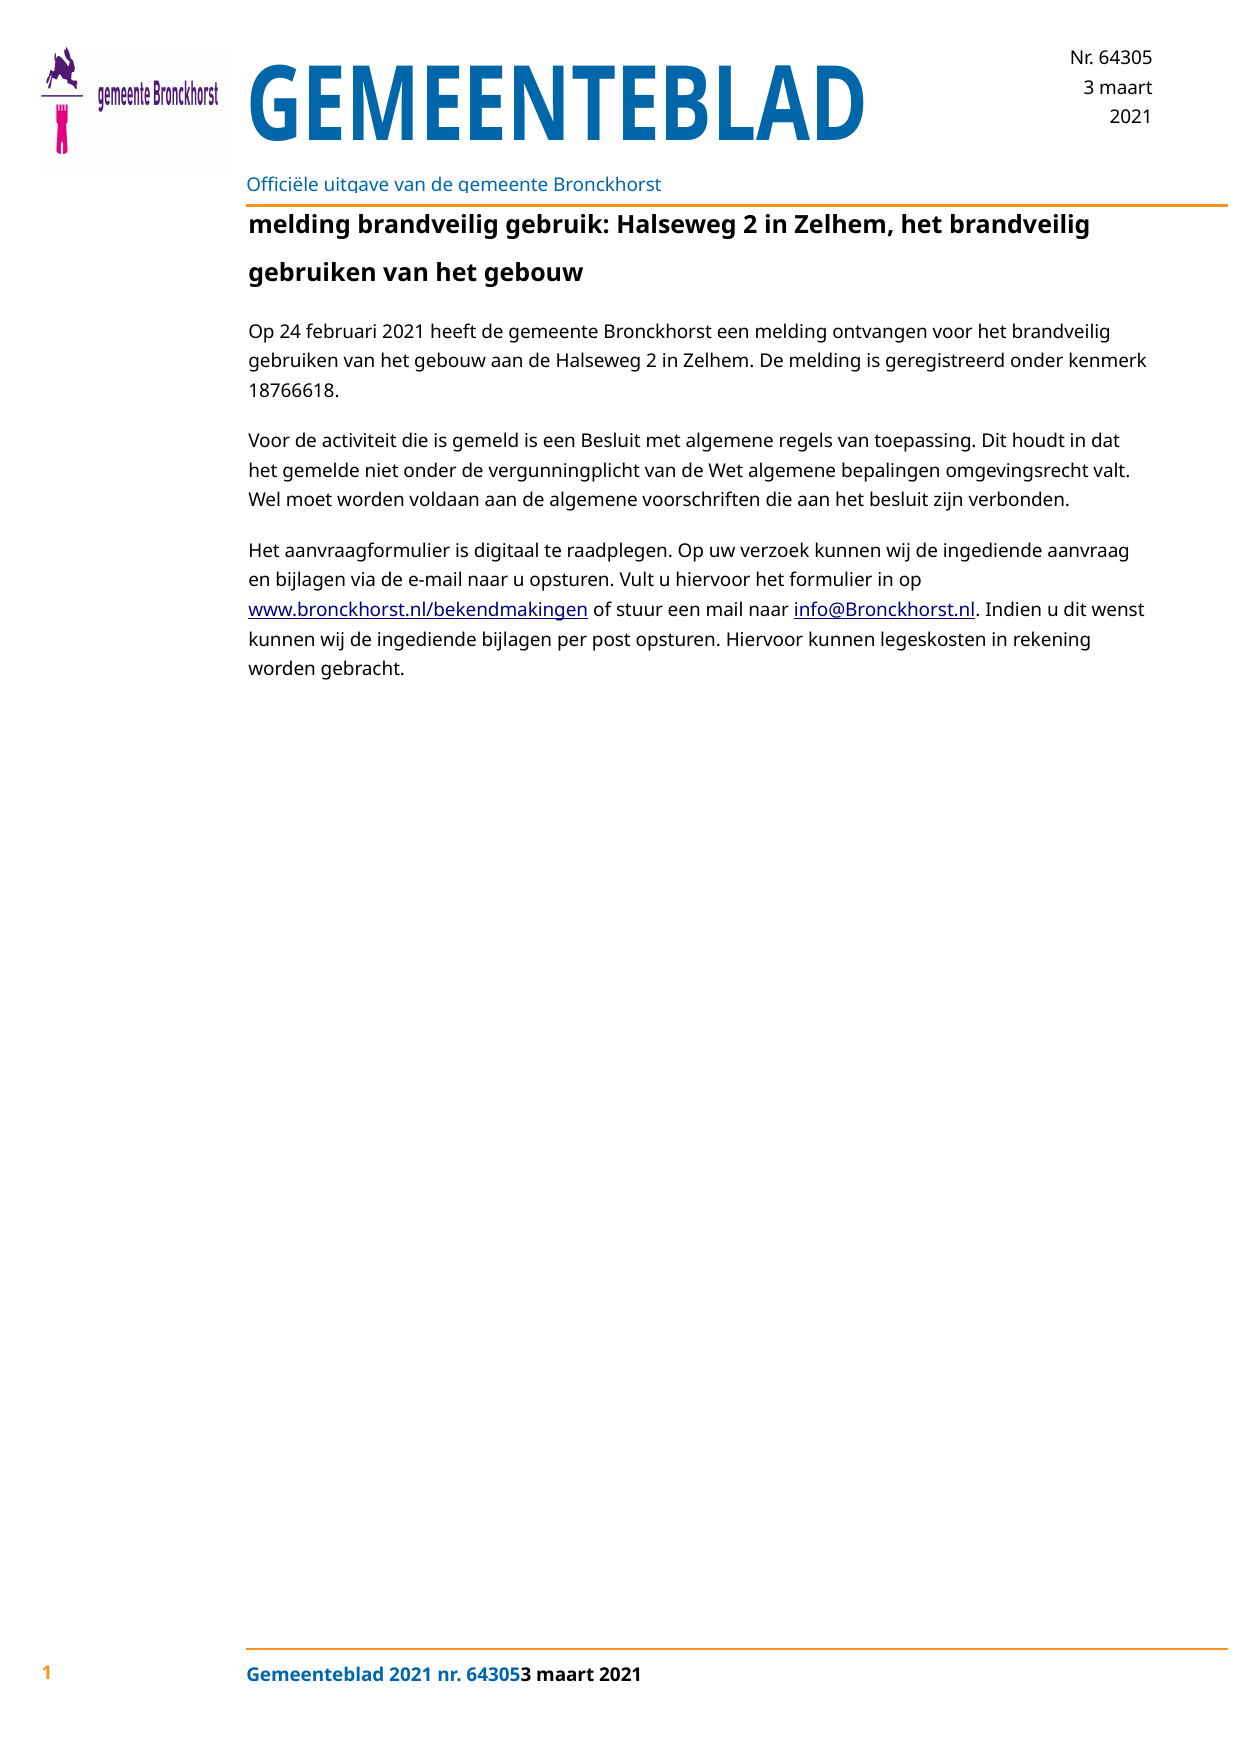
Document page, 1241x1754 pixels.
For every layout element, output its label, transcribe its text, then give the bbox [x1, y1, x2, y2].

text Op 24 februari 2021 heeft de gemeente Bronckhorst een melding ontvangen voor het brandveilig gebruiken van het gebouw aan de Halseweg 2 in Zelhem. De melding is geregistreerd onder kenmerk 18766618. [248, 318, 1152, 403]
text Het aanvraagformulier is digitaal te raadplegen. Op uw verzoek kunnen wij de ingediende aanvraag en bijlagen via de e-mail naar u opsturen. Vult u hiervoor het formulier in op www.bronckhorst.nl/bekendmakingen of stuur een mail naar info@Bronckhorst.nl. Indien u dit wenst kunnen wij de ingediende bijlagen per post opsturen. Hiervoor kunnen legeskosten in rekening worden gebracht. [248, 537, 1152, 681]
text Voor de activiteit die is gemeld is een Besluit met algemene regels van toepassing. Dit houdt in dat het gemelde niet onder de vergunningplicht van de Wet algemene bepalingen omgevingsrecht valt. Wel moet worden voldaan aan de algemene voorschriften die aan het besluit zijn verbonden. [248, 427, 1152, 512]
picture [41, 47, 231, 172]
text melding brandveilig gebruik: Halseweg 2 in Zelhem, het brandveilig gebruiken van het gebouw [248, 207, 1152, 288]
